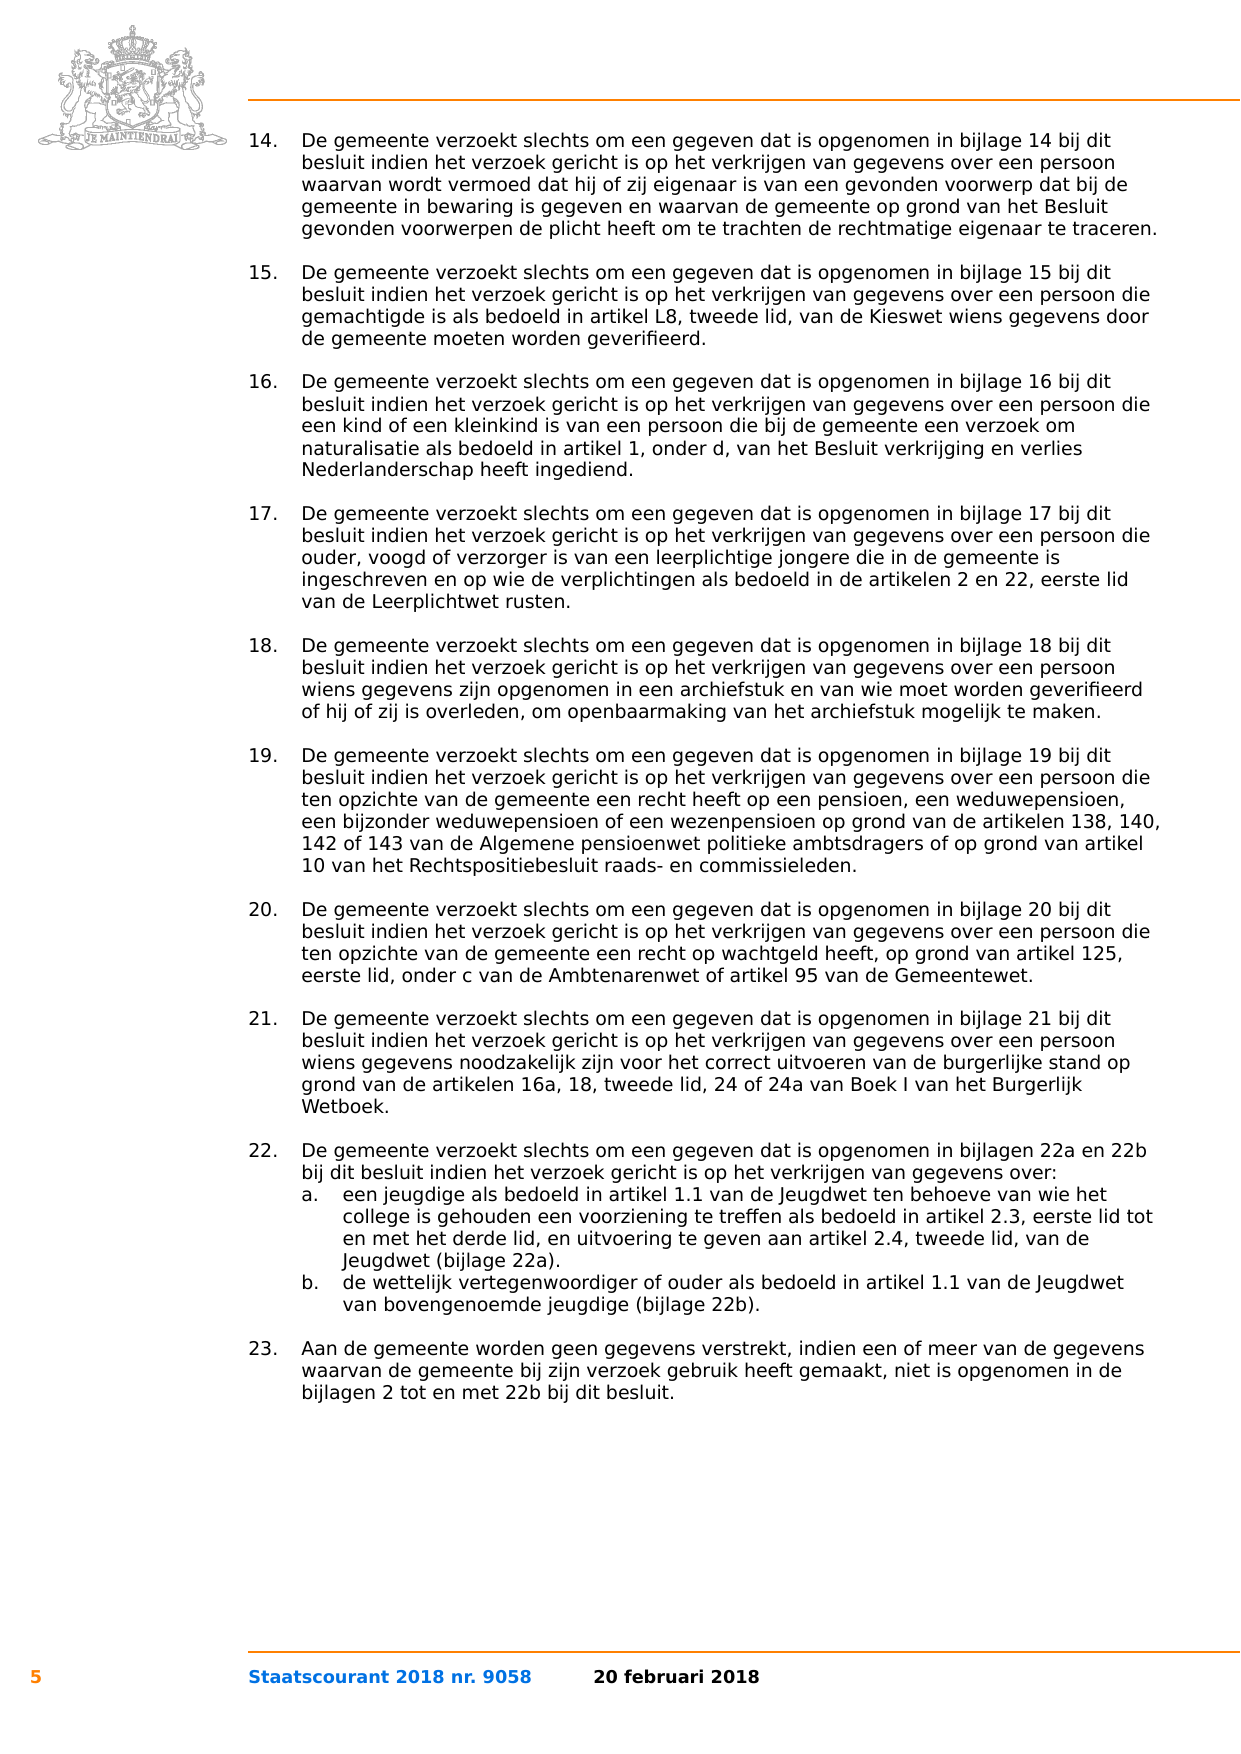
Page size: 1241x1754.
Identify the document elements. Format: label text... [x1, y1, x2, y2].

text 20. De gemeente verzoekt slechts om een gegeven dat is opgenomen in bijlage 20 bij dit besluit indien het verzoek gericht is op het verkrijgen van gegevens over een persoon die ten opzichte van de gemeente een recht op wachtgeld heeft, op grond van artikel 125, eerste lid, onder c van de Ambtenarenwet of artikel 95 van de Gemeentewet. [248, 898, 1163, 986]
text 23. Aan de gemeente worden geen gegevens verstrekt, indien een of meer van de gegevens waarvan de gemeente bij zijn verzoek gebruik heeft gemaakt, niet is opgenomen in de bijlagen 2 tot en met 22b bij dit besluit. [248, 1338, 1163, 1404]
text 17. De gemeente verzoekt slechts om een gegeven dat is opgenomen in bijlage 17 bij dit besluit indien het verzoek gericht is op het verkrijgen van gegevens over een persoon die ouder, voogd of verzorger is van een leerplichtige jongere die in de gemeente is ingeschreven en op wie de verplichtingen als bedoeld in de artikelen 2 en 22, eerste lid van de Leerplichtwet rusten. [248, 503, 1163, 613]
text b. de wettelijk vertegenwoordiger of ouder als bedoeld in artikel 1.1 van de Jeugdwet van bovengenoemde jeugdige (bijlage 22b). [301, 1272, 1163, 1316]
picture [38, 25, 227, 150]
text 18. De gemeente verzoekt slechts om een gegeven dat is opgenomen in bijlage 18 bij dit besluit indien het verzoek gericht is op het verkrijgen van gegevens over een persoon wiens gegevens zijn opgenomen in een archiefstuk en van wie moet worden geverifieerd of hij of zij is overleden, om openbaarmaking van het archiefstuk mogelijk te maken. [248, 635, 1163, 723]
text 15. De gemeente verzoekt slechts om een gegeven dat is opgenomen in bijlage 15 bij dit besluit indien het verzoek gericht is op het verkrijgen van gegevens over een persoon die gemachtigde is als bedoeld in artikel L8, tweede lid, van de Kieswet wiens gegevens door de gemeente moeten worden geverifieerd. [248, 262, 1163, 349]
text 14. De gemeente verzoekt slechts om een gegeven dat is opgenomen in bijlage 14 bij dit besluit indien het verzoek gericht is op het verkrijgen van gegevens over een persoon waarvan wordt vermoed dat hij of zij eigenaar is van een gevonden voorwerp dat bij de gemeente in bewaring is gegeven en waarvan de gemeente op grond van het Besluit gevonden voorwerpen de plicht heeft om te trachten de rechtmatige eigenaar te traceren. [248, 130, 1163, 240]
text a. een jeugdige als bedoeld in artikel 1.1 van de Jeugdwet ten behoeve van wie het college is gehouden een voorziening te treffen als bedoeld in artikel 2.3, eerste lid tot en met het derde lid, en uitvoering te geven aan artikel 2.4, tweede lid, van de Jeugdwet (bijlage 22a). [301, 1184, 1163, 1272]
text 22. De gemeente verzoekt slechts om een gegeven dat is opgenomen in bijlagen 22a en 22b bij dit besluit indien het verzoek gericht is op het verkrijgen van gegevens over: [248, 1140, 1163, 1184]
text 21. De gemeente verzoekt slechts om een gegeven dat is opgenomen in bijlage 21 bij dit besluit indien het verzoek gericht is op het verkrijgen van gegevens over een persoon wiens gegevens noodzakelijk zijn voor het correct uitvoeren van de burgerlijke stand op grond van de artikelen 16a, 18, tweede lid, 24 of 24a van Boek I van het Burgerlijk Wetboek. [248, 1008, 1163, 1118]
text 19. De gemeente verzoekt slechts om een gegeven dat is opgenomen in bijlage 19 bij dit besluit indien het verzoek gericht is op het verkrijgen van gegevens over een persoon die ten opzichte van de gemeente een recht heeft op een pensioen, een weduwepensioen, een bijzonder weduwepensioen of een wezenpensioen op grond van de artikelen 138, 140, 142 of 143 van de Algemene pensioenwet politieke ambtsdragers of op grond van artikel 10 van het Rechtspositiebesluit raads- en commissieleden. [248, 745, 1163, 877]
text 16. De gemeente verzoekt slechts om een gegeven dat is opgenomen in bijlage 16 bij dit besluit indien het verzoek gericht is op het verkrijgen van gegevens over een persoon die een kind of een kleinkind is van een persoon die bij de gemeente een verzoek om naturalisatie als bedoeld in artikel 1, onder d, van het Besluit verkrijging en verlies Nederlanderschap heeft ingediend. [248, 371, 1163, 481]
